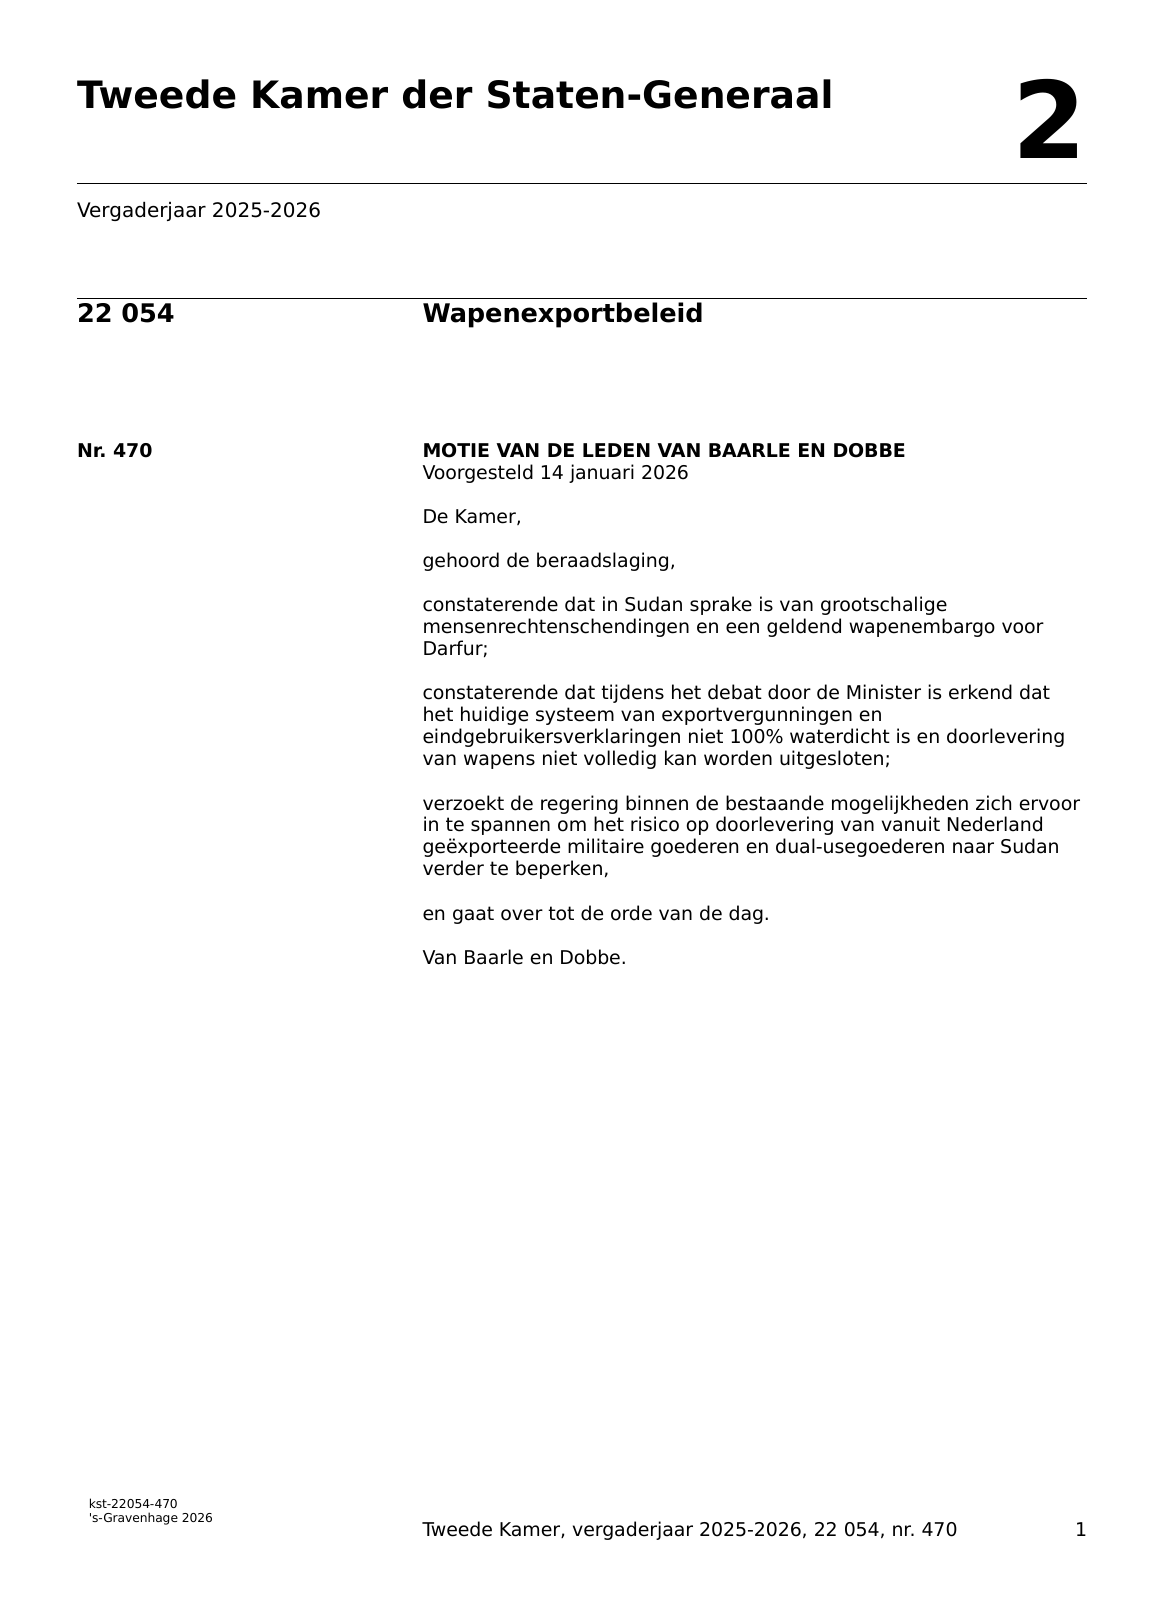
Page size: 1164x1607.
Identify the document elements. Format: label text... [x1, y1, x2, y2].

text constaterende dat in Sudan sprake is van grootschalige mensenrechtenschendingen en een geldend wapenembargo voor Darfur; [422, 594, 1087, 660]
table_header 2 [886, 59, 1087, 183]
table_header Tweede Kamer der Staten-Generaal [77, 59, 886, 183]
subtitle 22 054 Wapenexportbeleid [77, 299, 1087, 329]
text 's-Gravenhage 2026 [88, 1511, 323, 1525]
text De Kamer, [422, 506, 1087, 528]
text Voorgesteld 14 januari 2026 [422, 462, 1087, 484]
text Van Baarle en Dobbe. [422, 947, 1087, 969]
text en gaat over tot de orde van de dag. [422, 902, 1087, 924]
text constaterende dat tijdens het debat door de Minister is erkend dat het huidige systeem van exportvergunningen en eindgebruikersverklaringen niet 100% waterdicht is en doorlevering van wapens niet volledig kan worden uitgesloten; [422, 682, 1087, 770]
text kst-22054-470 [88, 1497, 323, 1511]
subtitle Nr. 470 MOTIE VAN DE LEDEN VAN BAARLE EN DOBBE [77, 440, 1087, 462]
text verzoekt de regering binnen de bestaande mogelijkheden zich ervoor in te spannen om het risico op doorlevering van vanuit Nederland geëxporteerde militaire goederen en dual-usegoederen naar Sudan verder te beperken, [422, 792, 1087, 880]
text gehoord de beraadslaging, [422, 550, 1087, 572]
table_cell Vergaderjaar 2025-2026 [77, 184, 1087, 298]
